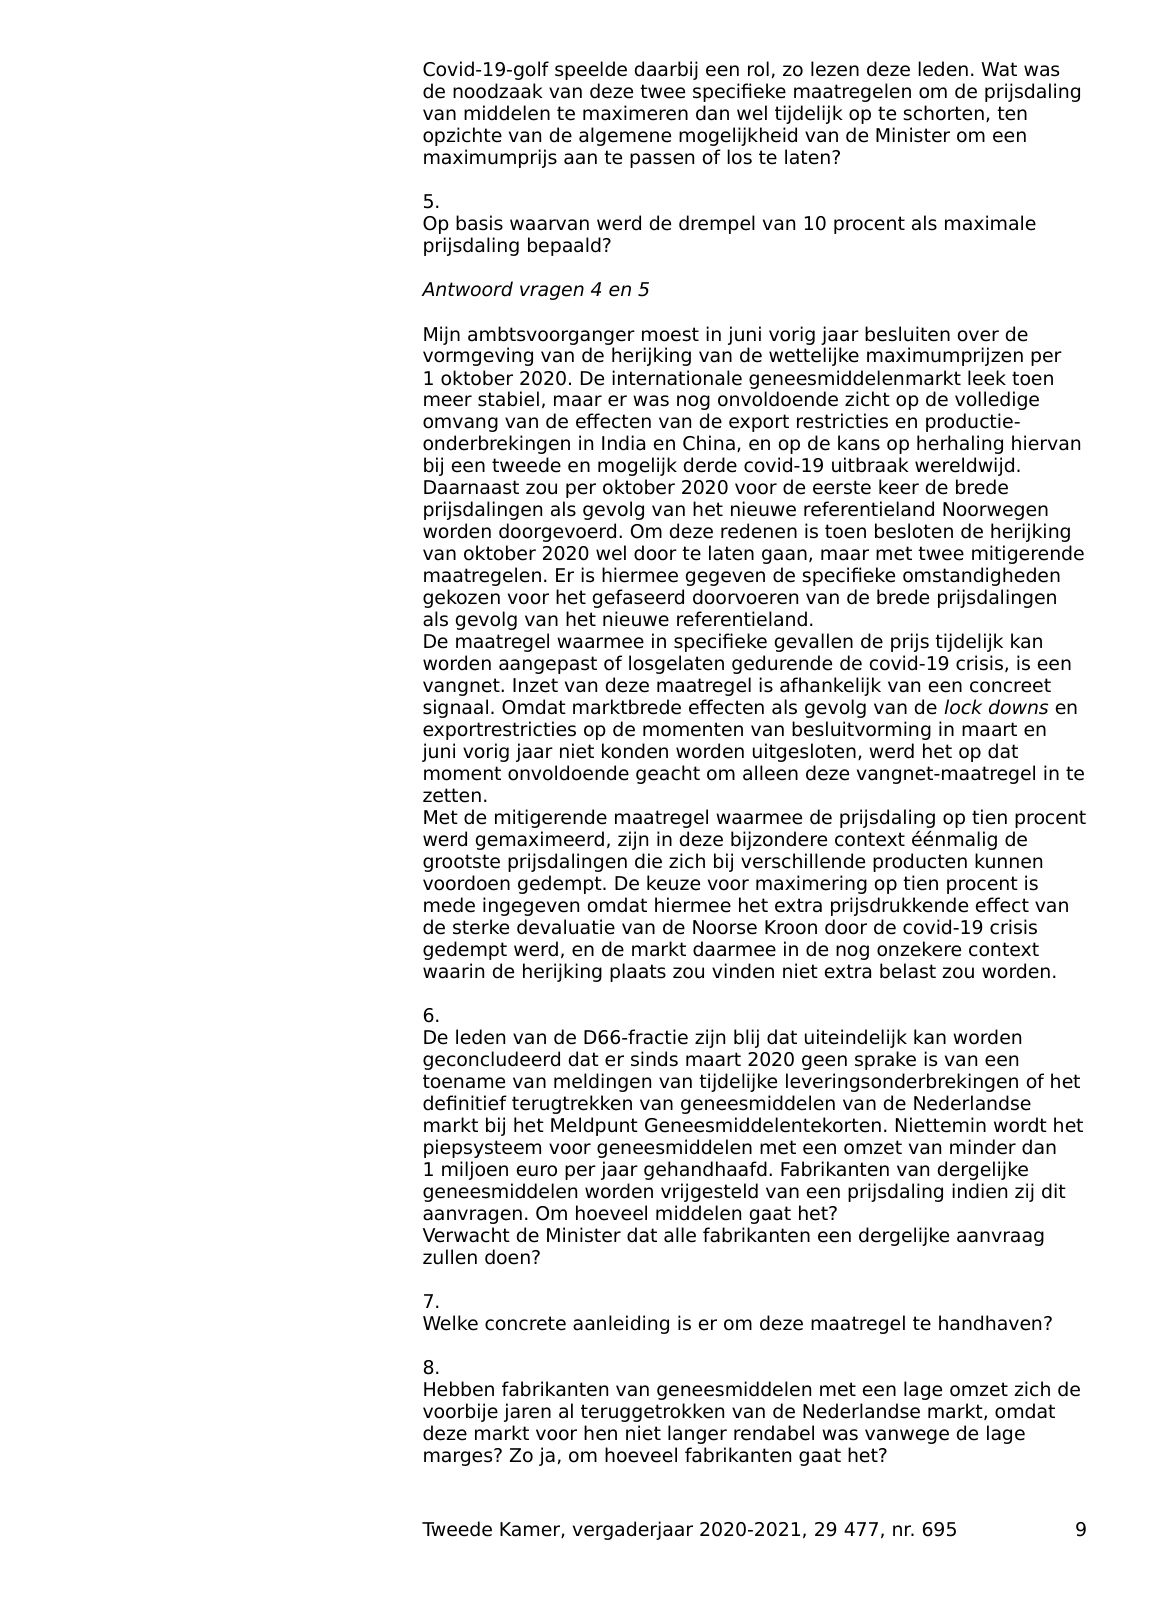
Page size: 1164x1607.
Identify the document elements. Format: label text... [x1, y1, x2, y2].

text Hebben fabrikanten van geneesmiddelen met een lage omzet zich de voorbije jaren al teruggetrokken van de Nederlandse markt, omdat deze markt voor hen niet langer rendabel was vanwege de lage marges? Zo ja, om hoeveel fabrikanten gaat het? [422, 1379, 1087, 1467]
subtitle Antwoord vragen 4 en 5 [422, 279, 1087, 301]
text 6. [422, 1005, 1087, 1027]
text Mijn ambtsvoorganger moest in juni vorig jaar besluiten over de vormgeving van de herijking van de wettelijke maximumprijzen per 1 oktober 2020. De internationale geneesmiddelenmarkt leek toen meer stabiel, maar er was nog onvoldoende zicht op de volledige omvang van de effecten van de export restricties en productie-onderbrekingen in India en China, en op de kans op herhaling hiervan bij een tweede en mogelijk derde covid-19 uitbraak wereldwijd. Daarnaast zou per oktober 2020 voor de eerste keer de brede prijsdalingen als gevolg van het nieuwe referentieland Noorwegen worden doorgevoerd. Om deze redenen is toen besloten de herijking van oktober 2020 wel door te laten gaan, maar met twee mitigerende maatregelen. Er is hiermee gegeven de specifieke omstandigheden gekozen voor het gefaseerd doorvoeren van de brede prijsdalingen als gevolg van het nieuwe referentieland. [422, 323, 1087, 631]
text Covid-19-golf speelde daarbij een rol, zo lezen deze leden. Wat was de noodzaak van deze twee specifieke maatregelen om de prijsdaling van middelen te maximeren dan wel tijdelijk op te schorten, ten opzichte van de algemene mogelijkheid van de Minister om een maximumprijs aan te passen of los te laten? [422, 59, 1087, 169]
text 8. [422, 1357, 1087, 1379]
text De leden van de D66-fractie zijn blij dat uiteindelijk kan worden geconcludeerd dat er sinds maart 2020 geen sprake is van een toename van meldingen van tijdelijke leveringsonderbrekingen of het definitief terugtrekken van geneesmiddelen van de Nederlandse markt bij het Meldpunt Geneesmiddelentekorten. Niettemin wordt het piepsysteem voor geneesmiddelen met een omzet van minder dan 1 miljoen euro per jaar gehandhaafd. Fabrikanten van dergelijke geneesmiddelen worden vrijgesteld van een prijsdaling indien zij dit aanvragen. Om hoeveel middelen gaat het? [422, 1027, 1087, 1225]
text Op basis waarvan werd de drempel van 10 procent als maximale prijsdaling bepaald? [422, 213, 1087, 257]
text Welke concrete aanleiding is er om deze maatregel te handhaven? [422, 1313, 1087, 1335]
text 7. [422, 1291, 1087, 1313]
text De maatregel waarmee in specifieke gevallen de prijs tijdelijk kan worden aangepast of losgelaten gedurende de covid-19 crisis, is een vangnet. Inzet van deze maatregel is afhankelijk van een concreet signaal. Omdat marktbrede effecten als gevolg van de lock downs en exportrestricties op de momenten van besluitvorming in maart en juni vorig jaar niet konden worden uitgesloten, werd het op dat moment onvoldoende geacht om alleen deze vangnet-maatregel in te zetten. [422, 631, 1087, 807]
text Verwacht de Minister dat alle fabrikanten een dergelijke aanvraag zullen doen? [422, 1225, 1087, 1269]
text 5. [422, 191, 1087, 213]
text Met de mitigerende maatregel waarmee de prijsdaling op tien procent werd gemaximeerd, zijn in deze bijzondere context éénmalig de grootste prijsdalingen die zich bij verschillende producten kunnen voordoen gedempt. De keuze voor maximering op tien procent is mede ingegeven omdat hiermee het extra prijsdrukkende effect van de sterke devaluatie van de Noorse Kroon door de covid-19 crisis gedempt werd, en de markt daarmee in de nog onzekere context waarin de herijking plaats zou vinden niet extra belast zou worden. [422, 807, 1087, 983]
